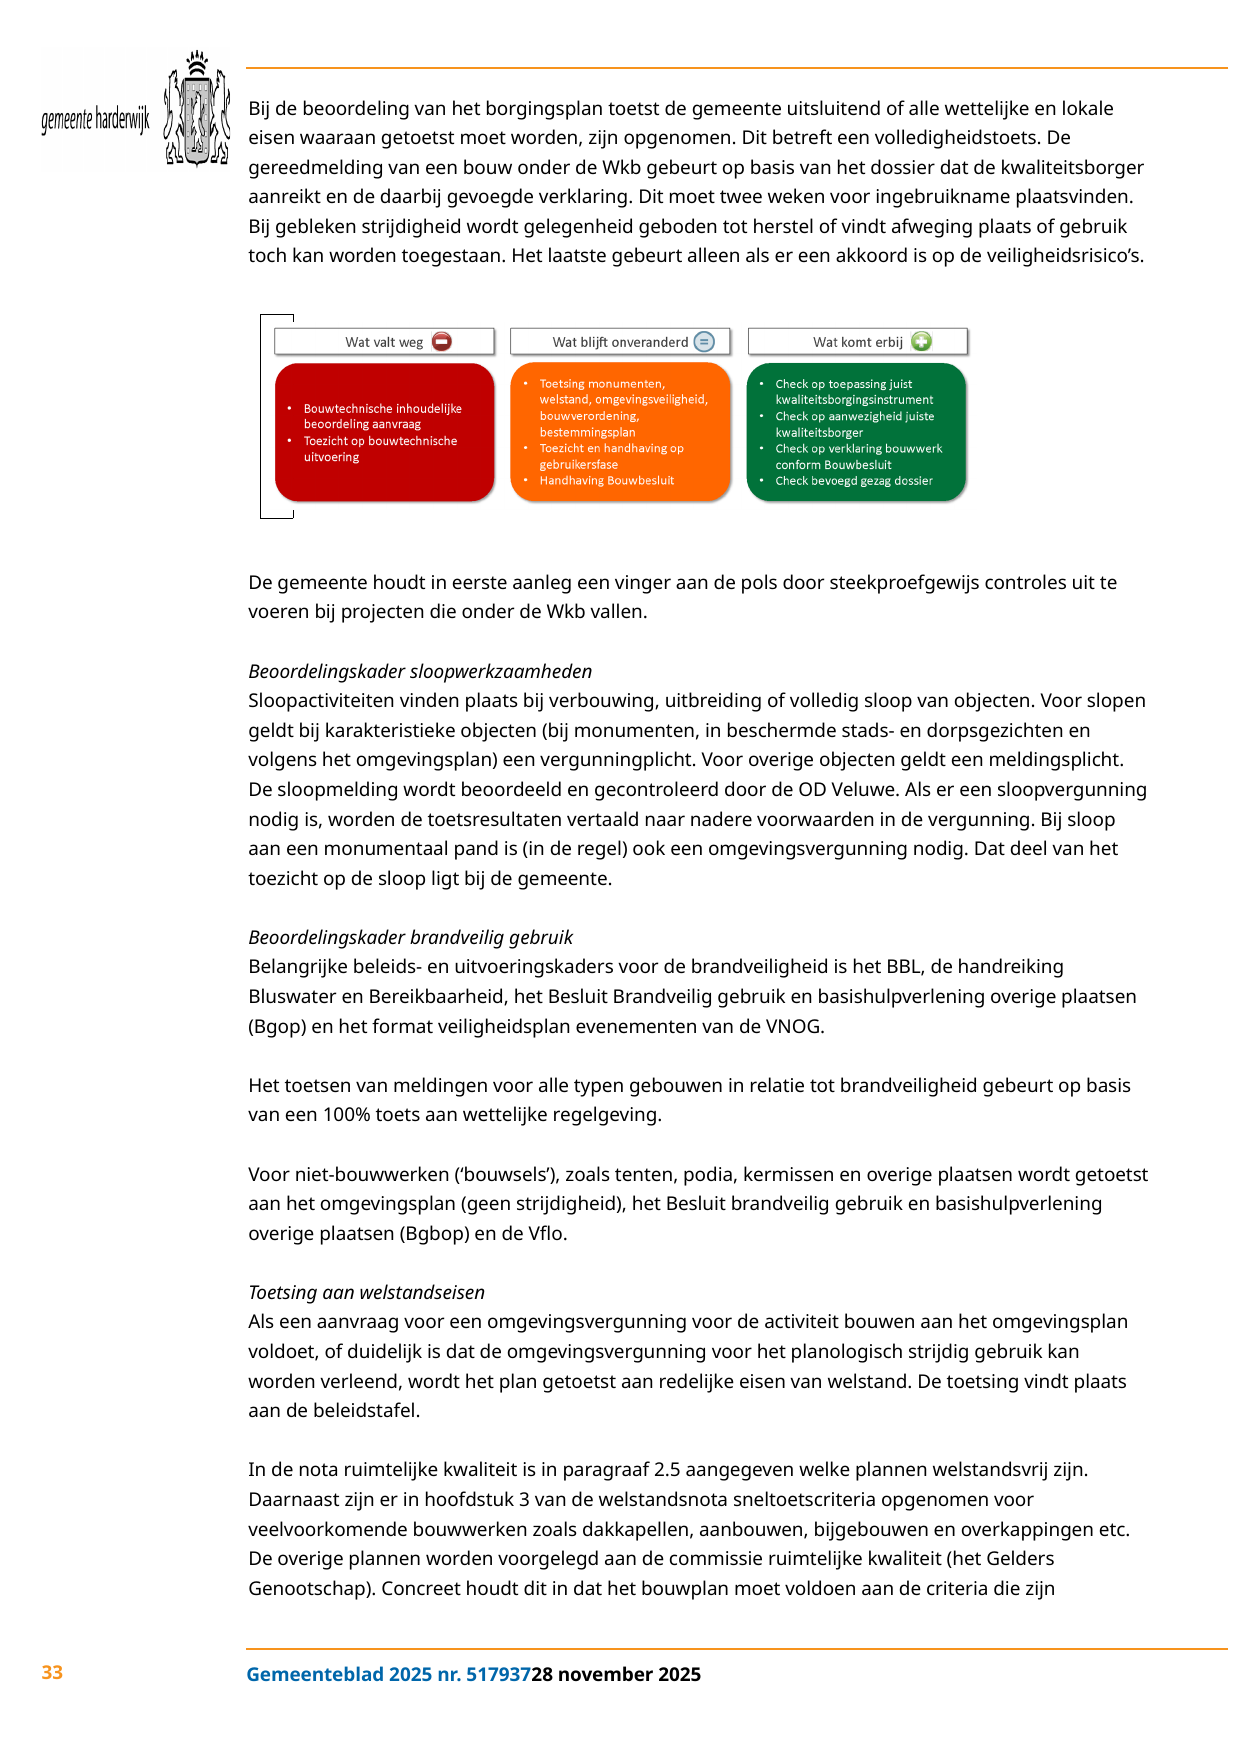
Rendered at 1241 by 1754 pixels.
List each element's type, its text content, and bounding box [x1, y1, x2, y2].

text Belangrijke beleids- en uitvoeringskaders voor de brandveiligheid is het BBL, de handreiking Bluswater en Bereikbaarheid, het Besluit Brandveilig gebruik en basishulpverlening overige plaatsen (Bgop) en het format veiligheidsplan evenementen van de VNOG. [248, 954, 1152, 1039]
text De gemeente houdt in eerste aanleg een vinger aan de pols door steekproefgewijs controles uit te voeren bij projecten die onder de Wkb vallen. [248, 569, 1152, 624]
text Beoordelingskader brandveilig gebruik [248, 924, 1152, 950]
text Beoordelingskader sloopwerkzaamheden [248, 658, 1152, 684]
text Sloopactiviteiten vinden plaats bij verbouwing, uitbreiding of volledig sloop van objecten. Voor slopen geldt bij karakteristieke objecten (bij monumenten, in beschermde stads- en dorpsgezichten en volgens het omgevingsplan) een vergunningplicht. Voor overige objecten geldt een meldingsplicht. De sloopmelding wordt beoordeeld en gecontroleerd door de OD Veluwe. Als er een sloopvergunning nodig is, worden de toetsresultaten vertaald naar nadere voorwaarden in de vergunning. Bij sloop aan een monumentaal pand is (in de regel) ook een omgevingsvergunning nodig. Dat deel van het toezicht op de sloop ligt bij de gemeente. [248, 687, 1152, 891]
text Bij de beoordeling van het borgingsplan toetst de gemeente uitsluitend of alle wettelijke en lokale eisen waaraan getoetst moet worden, zijn opgenomen. Dit betreft een volledigheidstoets. De gereedmelding van een bouw onder de Wkb gebeurt op basis van het dossier dat de kwaliteitsborger aanreikt en de daarbij gevoegde verklaring. Dit moet twee weken voor ingebruikname plaatsvinden. Bij gebleken strijdigheid wordt gelegenheid geboden tot herstel of vindt afweging plaats of gebruik toch kan worden toegestaan. Het laatste gebeurt alleen als er een akkoord is op de veiligheidsrisico’s. [248, 95, 1152, 268]
text Als een aanvraag voor een omgevingsvergunning voor de activiteit bouwen aan het omgevingsplan voldoet, of duidelijk is dat de omgevingsvergunning voor het planologisch strijdig gebruik kan worden verleend, wordt het plan getoetst aan redelijke eisen van welstand. De toetsing vindt plaats aan de beleidstafel. [248, 1309, 1152, 1423]
picture [268, 322, 978, 510]
text Het toetsen van meldingen voor alle typen gebouwen in relatie tot brandveiligheid gebeurt op basis van een 100% toets aan wettelijke regelgeving. [248, 1072, 1152, 1127]
text Toetsing aan welstandseisen [248, 1279, 1152, 1305]
text Voor niet-bouwwerken (‘bouwsels’), zoals tenten, podia, kermissen en overige plaatsen wordt getoetst aan het omgevingsplan (geen strijdigheid), het Besluit brandveilig gebruik en basishulpverlening overige plaatsen (Bgbop) en de Vflo. [248, 1161, 1152, 1246]
text In de nota ruimtelijke kwaliteit is in paragraaf 2.5 aangegeven welke plannen welstandsvrij zijn. Daarnaast zijn er in hoofdstuk 3 van de welstandsnota sneltoetscriteria opgenomen voor veelvoorkomende bouwwerken zoals dakkapellen, aanbouwen, bijgebouwen en overkappingen etc. De overige plannen worden voorgelegd aan de commissie ruimtelijke kwaliteit (het Gelders Genootschap). Concreet houdt dit in dat het bouwplan moet voldoen aan de criteria die zijn [248, 1457, 1152, 1601]
picture [41, 47, 231, 172]
